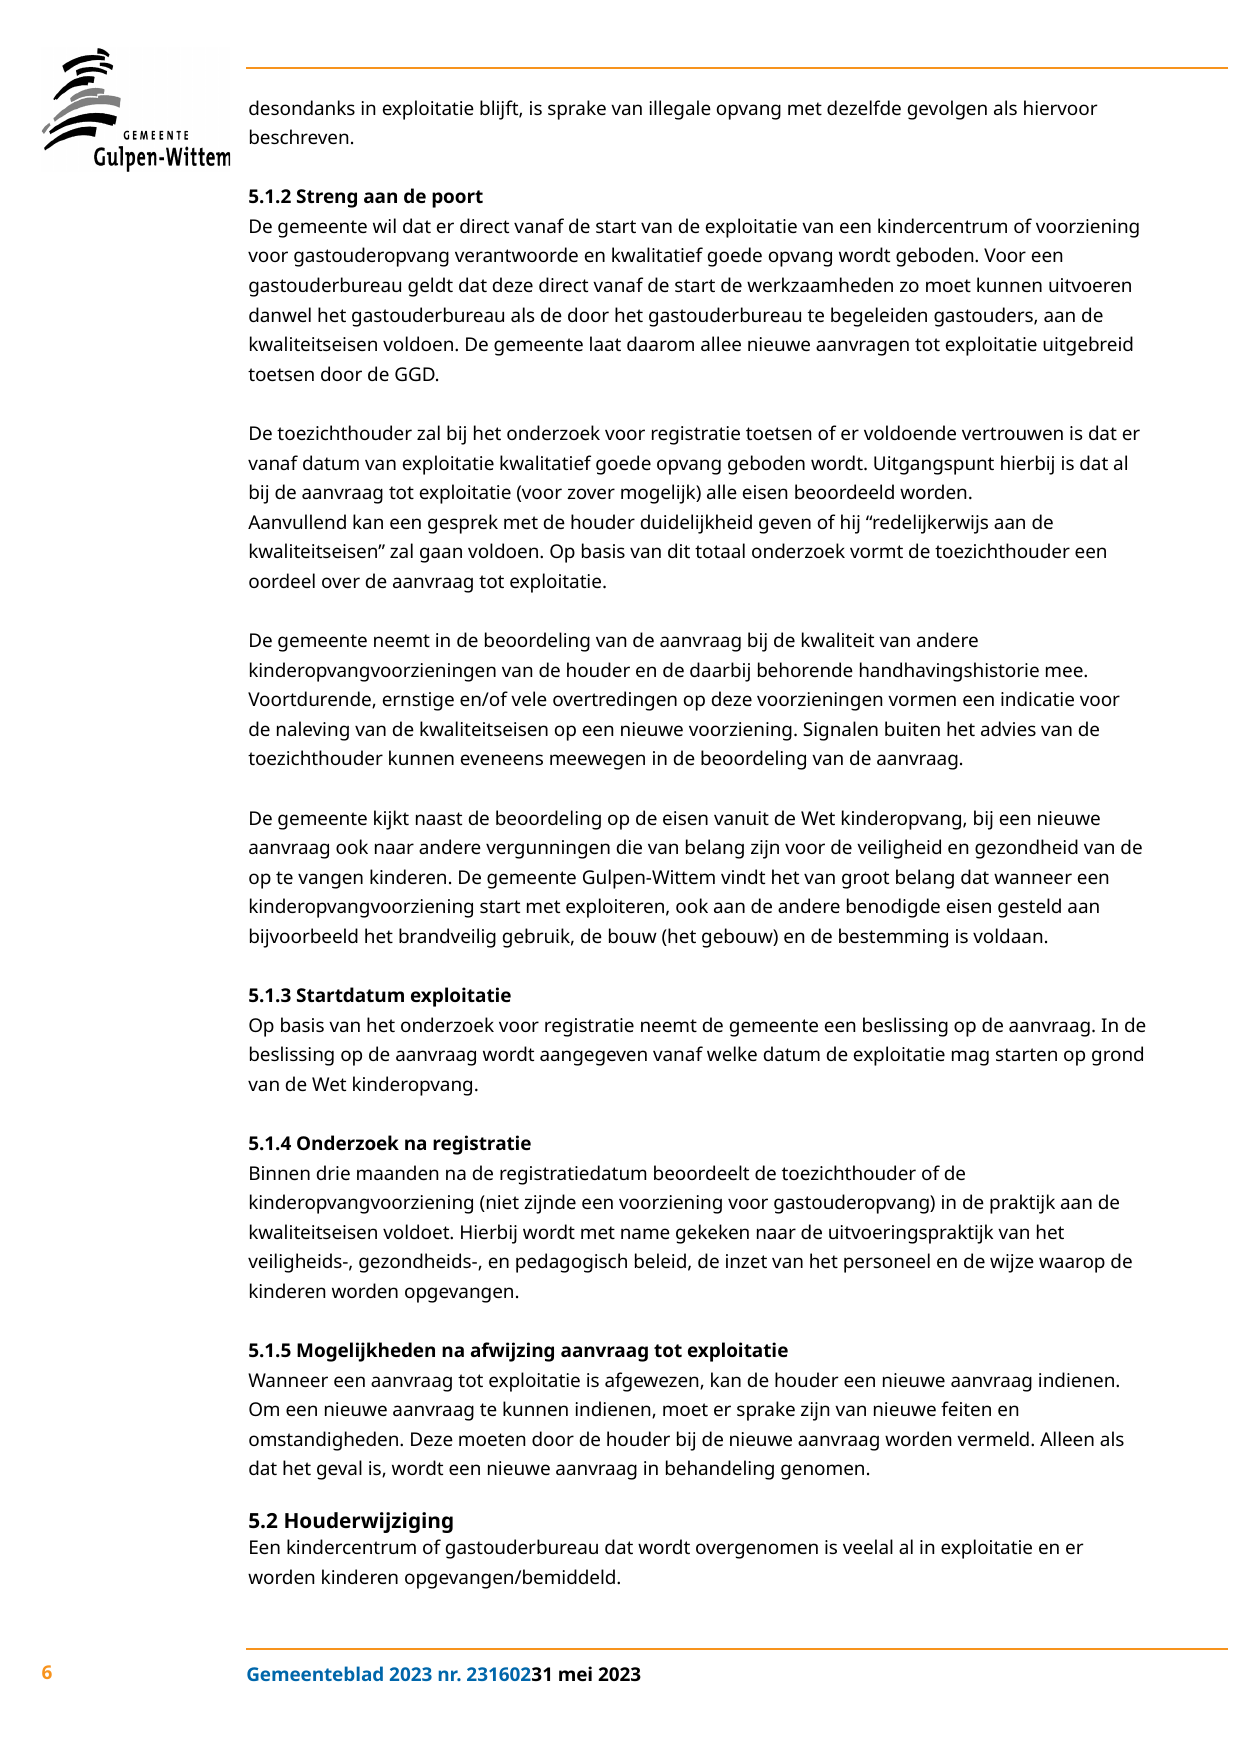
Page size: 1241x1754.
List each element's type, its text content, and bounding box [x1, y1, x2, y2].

text omstandigheden. Deze moeten door de houder bij de nieuwe aanvraag worden vermeld. Alleen als [248, 1426, 1152, 1452]
text 5.2 Houderwijziging [248, 1506, 1152, 1534]
text kinderopvangvoorziening (niet zijnde een voorziening voor gastouderopvang) in de praktijk aan de [248, 1189, 1152, 1215]
text De gemeente neemt in de beoordeling van de aanvraag bij de kwaliteit van andere [248, 627, 1152, 653]
text Om een nieuwe aanvraag te kunnen indienen, moet er sprake zijn van nieuwe feiten en [248, 1396, 1152, 1422]
text kwaliteitseisen” zal gaan voldoen. Op basis van dit totaal onderzoek vormt de toezichthouder een [248, 538, 1152, 564]
text Op basis van het onderzoek voor registratie neemt de gemeente een beslissing op de aanvraag. In de [248, 1012, 1152, 1038]
text kwaliteitseisen voldoen. De gemeente laat daarom allee nieuwe aanvragen tot exploitatie uitgebreid [248, 331, 1152, 357]
text aanvraag ook naar andere vergunningen die van belang zijn voor de veiligheid en gezondheid van de [248, 834, 1152, 860]
text op te vangen kinderen. De gemeente Gulpen-Wittem vindt het van groot belang dat wanneer een [248, 864, 1152, 890]
text Wanneer een aanvraag tot exploitatie is afgewezen, kan de houder een nieuwe aanvraag indienen. [248, 1367, 1152, 1393]
text Voortdurende, ernstige en/of vele overtredingen op deze voorzieningen vormen een indicatie voor [248, 686, 1152, 712]
text Aanvullend kan een gesprek met de houder duidelijkheid geven of hij “redelijkerwijs aan de [248, 509, 1152, 535]
text toetsen door de GGD. [248, 361, 1152, 387]
text bij de aanvraag tot exploitatie (voor zover mogelijk) alle eisen beoordeeld worden. [248, 479, 1152, 505]
text voor gastouderopvang verantwoorde en kwalitatief goede opvang wordt geboden. Voor een [248, 243, 1152, 268]
text Binnen drie maanden na de registratiedatum beoordeelt de toezichthouder of de [248, 1160, 1152, 1186]
text De gemeente wil dat er direct vanaf de start van de exploitatie van een kindercentrum of voorziening [248, 213, 1152, 239]
text toezichthouder kunnen eveneens meewegen in de beoordeling van de aanvraag. [248, 746, 1152, 771]
text gastouderbureau geldt dat deze direct vanaf de start de werkzaamheden zo moet kunnen uitvoeren [248, 272, 1152, 298]
text veiligheids-, gezondheids-, en pedagogisch beleid, de inzet van het personeel en de wijze waarop de [248, 1248, 1152, 1274]
text kwaliteitseisen voldoet. Hierbij wordt met name gekeken naar de uitvoeringspraktijk van het [248, 1219, 1152, 1245]
text beschreven. [248, 124, 1152, 150]
text De gemeente kijkt naast de beoordeling op de eisen vanuit de Wet kinderopvang, bij een nieuwe [248, 805, 1152, 831]
text de naleving van de kwaliteitseisen op een nieuwe voorziening. Signalen buiten het advies van de [248, 716, 1152, 742]
text Een kindercentrum of gastouderbureau dat wordt overgenomen is veelal al in exploitatie en er [248, 1534, 1152, 1560]
text van de Wet kinderopvang. [248, 1071, 1152, 1097]
text kinderen worden opgevangen. [248, 1278, 1152, 1304]
text kinderopvangvoorziening start met exploiteren, ook aan de andere benodigde eisen gesteld aan [248, 893, 1152, 919]
text 5.1.2 Streng aan de poort [248, 183, 1152, 209]
text 5.1.3 Startdatum exploitatie [248, 982, 1152, 1008]
text desondanks in exploitatie blijft, is sprake van illegale opvang met dezelfde gevolgen als hiervoor [248, 95, 1152, 121]
text dat het geval is, wordt een nieuwe aanvraag in behandeling genomen. [248, 1456, 1152, 1481]
text oordeel over de aanvraag tot exploitatie. [248, 568, 1152, 594]
text danwel het gastouderbureau als de door het gastouderbureau te begeleiden gastouders, aan de [248, 302, 1152, 328]
text worden kinderen opgevangen/bemiddeld. [248, 1564, 1152, 1590]
text 5.1.4 Onderzoek na registratie [248, 1130, 1152, 1156]
text bijvoorbeeld het brandveilig gebruik, de bouw (het gebouw) en de bestemming is voldaan. [248, 923, 1152, 949]
text beslissing op de aanvraag wordt aangegeven vanaf welke datum de exploitatie mag starten op grond [248, 1041, 1152, 1067]
text vanaf datum van exploitatie kwalitatief goede opvang geboden wordt. Uitgangspunt hierbij is dat al [248, 450, 1152, 476]
text 5.1.5 Mogelijkheden na afwijzing aanvraag tot exploitatie [248, 1337, 1152, 1363]
picture [41, 47, 231, 172]
text De toezichthouder zal bij het onderzoek voor registratie toetsen of er voldoende vertrouwen is dat er [248, 420, 1152, 446]
text kinderopvangvoorzieningen van de houder en de daarbij behorende handhavingshistorie mee. [248, 657, 1152, 683]
